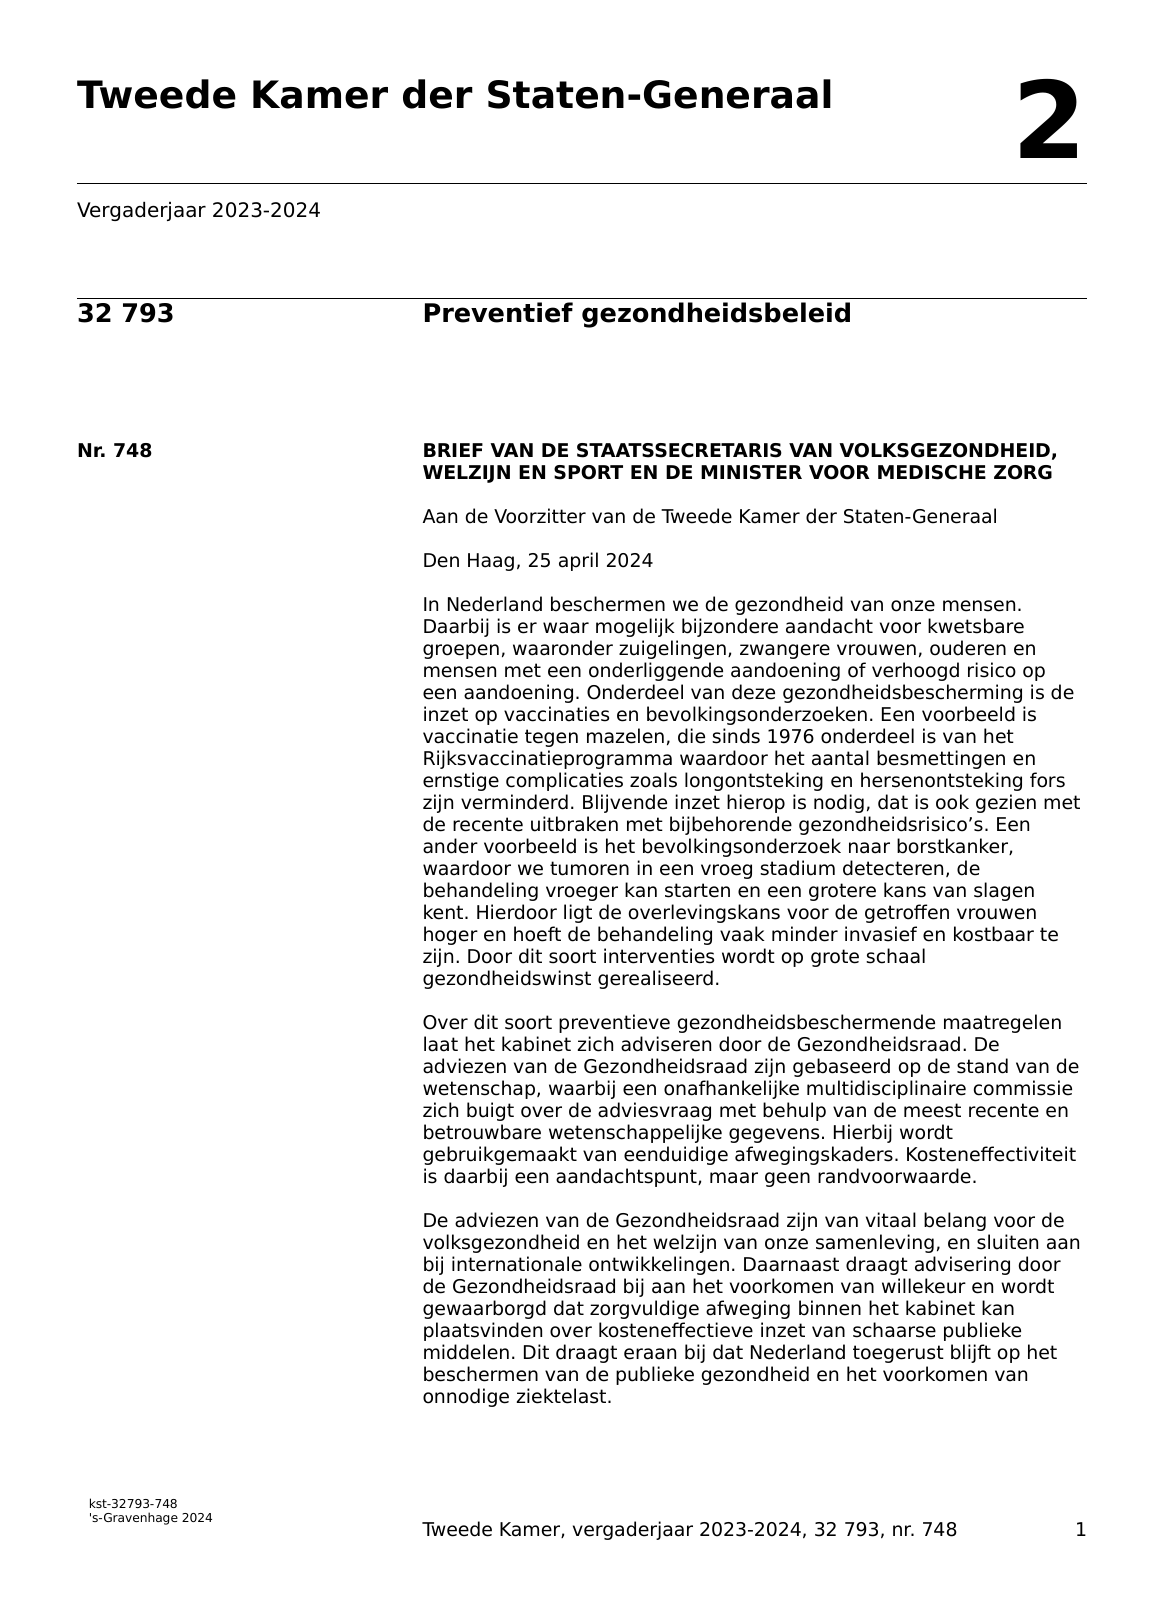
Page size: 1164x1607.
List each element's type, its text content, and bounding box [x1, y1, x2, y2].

text 's-Gravenhage 2024 [88, 1511, 323, 1525]
text Aan de Voorzitter van de Tweede Kamer der Staten-Generaal [422, 506, 1087, 528]
text De adviezen van de Gezondheidsraad zijn van vitaal belang voor de volksgezondheid en het welzijn van onze samenleving, en sluiten aan bij internationale ontwikkelingen. Daarnaast draagt advisering door de Gezondheidsraad bij aan het voorkomen van willekeur en wordt gewaarborgd dat zorgvuldige afweging binnen het kabinet kan plaatsvinden over kosteneffectieve inzet van schaarse publieke middelen. Dit draagt eraan bij dat Nederland toegerust blijft op het beschermen van de publieke gezondheid en het voorkomen van onnodige ziektelast. [422, 1210, 1087, 1408]
subtitle 32 793 Preventief gezondheidsbeleid [77, 299, 1087, 329]
text kst-32793-748 [88, 1497, 323, 1511]
table_header 2 [886, 59, 1087, 183]
text Over dit soort preventieve gezondheidsbeschermende maatregelen laat het kabinet zich adviseren door de Gezondheidsraad. De adviezen van de Gezondheidsraad zijn gebaseerd op de stand van de wetenschap, waarbij een onafhankelijke multidisciplinaire commissie zich buigt over de adviesvraag met behulp van de meest recente en betrouwbare wetenschappelijke gegevens. Hierbij wordt gebruikgemaakt van eenduidige afwegingskaders. Kosteneffectiviteit is daarbij een aandachtspunt, maar geen randvoorwaarde. [422, 1012, 1087, 1188]
table_cell Vergaderjaar 2023-2024 [77, 184, 1087, 298]
text Den Haag, 25 april 2024 [422, 550, 1087, 572]
table_header Tweede Kamer der Staten-Generaal [77, 59, 886, 183]
subtitle Nr. 748 BRIEF VAN DE STAATSSECRETARIS VAN VOLKSGEZONDHEID, WELZIJN EN SPORT EN DE MINISTER VOOR MEDISCHE ZORG [77, 440, 1087, 484]
text In Nederland beschermen we de gezondheid van onze mensen. Daarbij is er waar mogelijk bijzondere aandacht voor kwetsbare groepen, waaronder zuigelingen, zwangere vrouwen, ouderen en mensen met een onderliggende aandoening of verhoogd risico op een aandoening. Onderdeel van deze gezondheidsbescherming is de inzet op vaccinaties en bevolkingsonderzoeken. Een voorbeeld is vaccinatie tegen mazelen, die sinds 1976 onderdeel is van het Rijksvaccinatieprogramma waardoor het aantal besmettingen en ernstige complicaties zoals longontsteking en hersenontsteking fors zijn verminderd. Blijvende inzet hierop is nodig, dat is ook gezien met de recente uitbraken met bijbehorende gezondheidsrisico’s. Een ander voorbeeld is het bevolkingsonderzoek naar borstkanker, waardoor we tumoren in een vroeg stadium detecteren, de behandeling vroeger kan starten en een grotere kans van slagen kent. Hierdoor ligt de overlevingskans voor de getroffen vrouwen hoger en hoeft de behandeling vaak minder invasief en kostbaar te zijn. Door dit soort interventies wordt op grote schaal gezondheidswinst gerealiseerd. [422, 594, 1087, 990]
